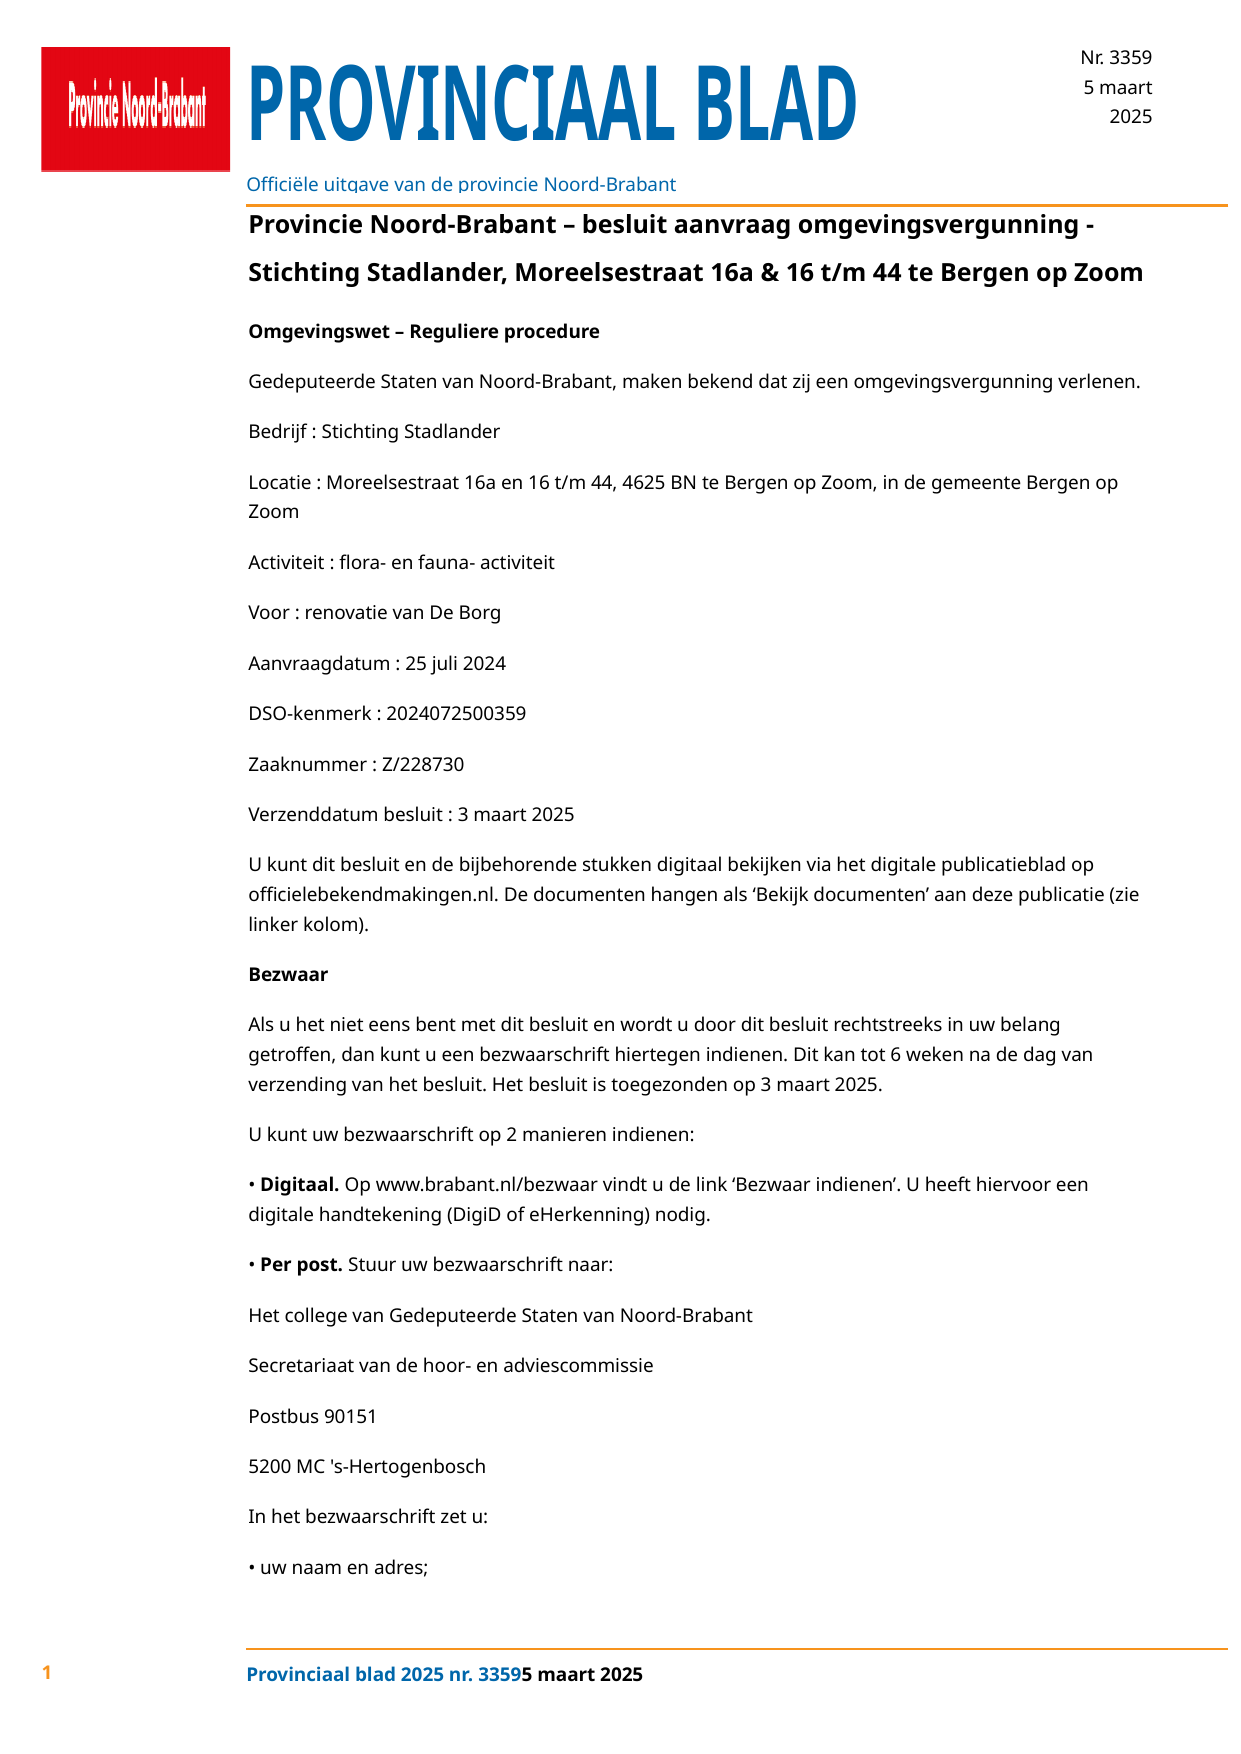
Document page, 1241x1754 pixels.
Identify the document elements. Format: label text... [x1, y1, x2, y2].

text Provincie Noord-Brabant – besluit aanvraag omgevingsvergunning - Stichting Stadlander, Moreelsestraat 16a & 16 t/m 44 te Bergen op Zoom [248, 207, 1152, 288]
text Het college van Gedeputeerde Staten van Noord-Brabant [248, 1302, 1152, 1328]
text Activiteit : flora- en fauna- activiteit [248, 549, 1152, 575]
text In het bezwaarschrift zet u: [248, 1504, 1152, 1529]
text U kunt dit besluit en de bijbehorende stukken digitaal bekijken via het digitale publicatieblad op officielebekendmakingen.nl. De documenten hangen als ‘Bekijk documenten’ aan deze publicatie (zie linker kolom). [248, 852, 1152, 937]
text Zaaknummer : Z/228730 [248, 751, 1152, 777]
text Voor : renovatie van De Borg [248, 599, 1152, 625]
text Omgevingswet – Reguliere procedure [248, 318, 1152, 344]
text Als u het niet eens bent met dit besluit en wordt u door dit besluit rechtstreeks in uw belang getroffen, dan kunt u een bezwaarschrift hiertegen indienen. Dit kan tot 6 weken na de dag van verzending van het besluit. Het besluit is toegezonden op 3 maart 2025. [248, 1012, 1152, 1097]
text DSO-kenmerk : 2024072500359 [248, 700, 1152, 726]
text Bedrijf : Stichting Stadlander [248, 419, 1152, 444]
text Bezwaar [248, 961, 1152, 987]
text Gedeputeerde Staten van Noord-Brabant, maken bekend dat zij een omgevingsvergunning verlenen. [248, 368, 1152, 394]
text Postbus 90151 [248, 1403, 1152, 1429]
text 5200 MC 's‑Hertogenbosch [248, 1453, 1152, 1479]
text Aanvraagdatum : 25 juli 2024 [248, 650, 1152, 676]
text • Per post. Stuur uw bezwaarschrift naar: [248, 1252, 1152, 1277]
picture [41, 47, 231, 172]
text • Digitaal. Op www.brabant.nl/bezwaar vindt u de link ‘Bezwaar indienen’. U heeft hiervoor een digitale handtekening (DigiD of eHerkenning) nodig. [248, 1172, 1152, 1227]
text • uw naam en adres; [248, 1554, 1152, 1580]
text Verzenddatum besluit : 3 maart 2025 [248, 801, 1152, 827]
text Locatie : Moreelsestraat 16a en 16 t/m 44, 4625 BN te Bergen op Zoom, in de gemeente Bergen op Zoom [248, 469, 1152, 524]
text Secretariaat van de hoor- en adviescommissie [248, 1352, 1152, 1378]
text U kunt uw bezwaarschrift op 2 manieren indienen: [248, 1121, 1152, 1147]
